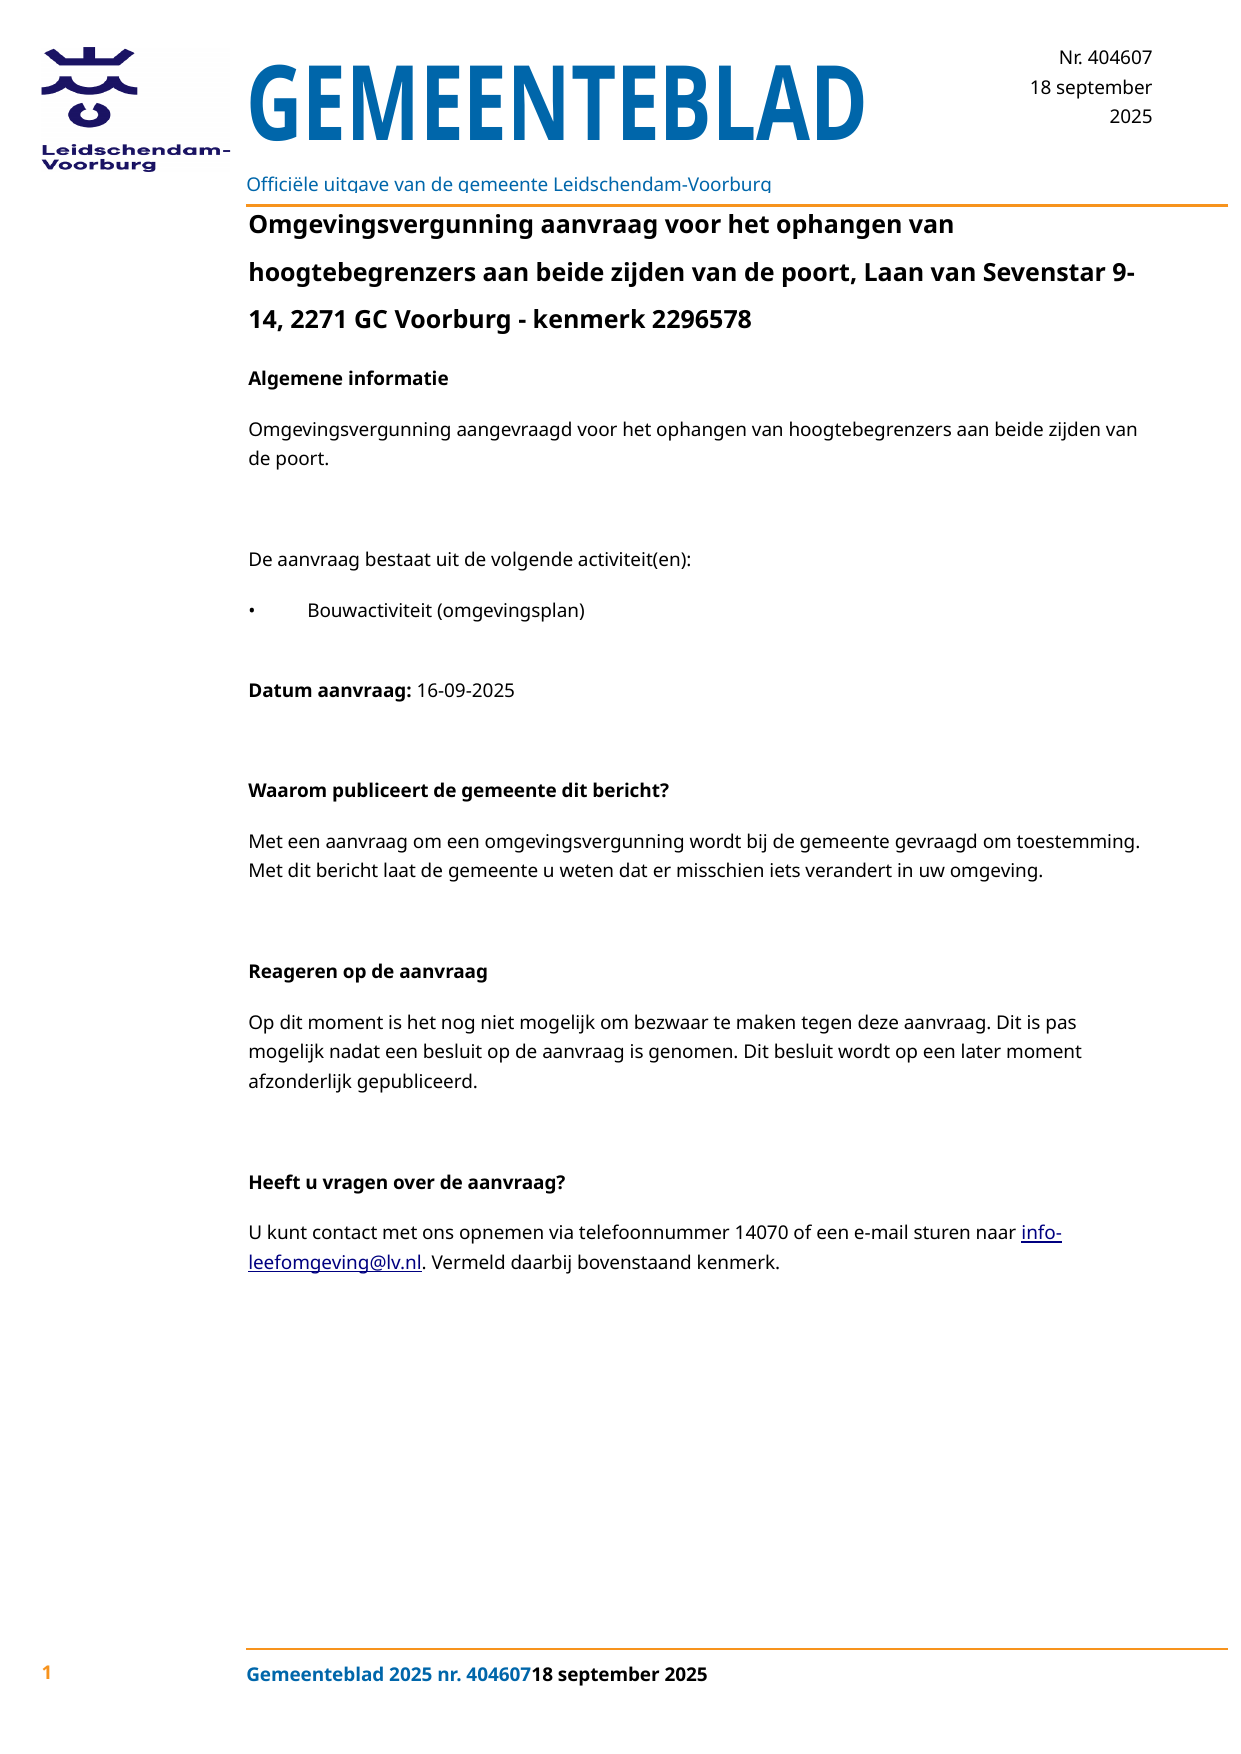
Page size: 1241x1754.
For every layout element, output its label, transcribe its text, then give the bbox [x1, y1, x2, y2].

text Waarom publiceert de gemeente dit bericht? [248, 778, 1152, 803]
text U kunt contact met ons opnemen via telefoonnummer 14070 of een e-mail sturen naar info-leefomgeving@lv.nl. Vermeld daarbij bovenstaand kenmerk. [248, 1219, 1152, 1274]
text Algemene informatie [248, 366, 1152, 391]
text Op dit moment is het nog niet mogelijk om bezwaar te maken tegen deze aanvraag. Dit is pas mogelijk nadat een besluit op de aanvraag is genomen. Dit besluit wordt op een later moment afzonderlijk gepubliceerd. [248, 1009, 1152, 1094]
text De aanvraag bestaat uit de volgende activiteit(en): [248, 546, 1152, 572]
text Omgevingsvergunning aanvraag voor het ophangen van hoogtebegrenzers aan beide zijden van de poort, Laan van Sevenstar 9-14, 2271 GC Voorburg - kenmerk 2296578 [248, 207, 1152, 336]
text Omgevingsvergunning aangevraagd voor het ophangen van hoogtebegrenzers aan beide zijden van de poort. [248, 416, 1152, 471]
text Heeft u vragen over de aanvraag? [248, 1169, 1152, 1194]
text Met een aanvraag om een omgevingsvergunning wordt bij de gemeente gevraagd om toestemming. Met dit bericht laat de gemeente u weten dat er misschien iets verandert in uw omgeving. [248, 828, 1152, 883]
picture [41, 47, 231, 172]
text Datum aanvraag: 16-09-2025 [248, 677, 1152, 702]
text Reageren op de aanvraag [248, 958, 1152, 984]
list Bouwactiviteit (omgevingsplan) [248, 597, 1152, 622]
